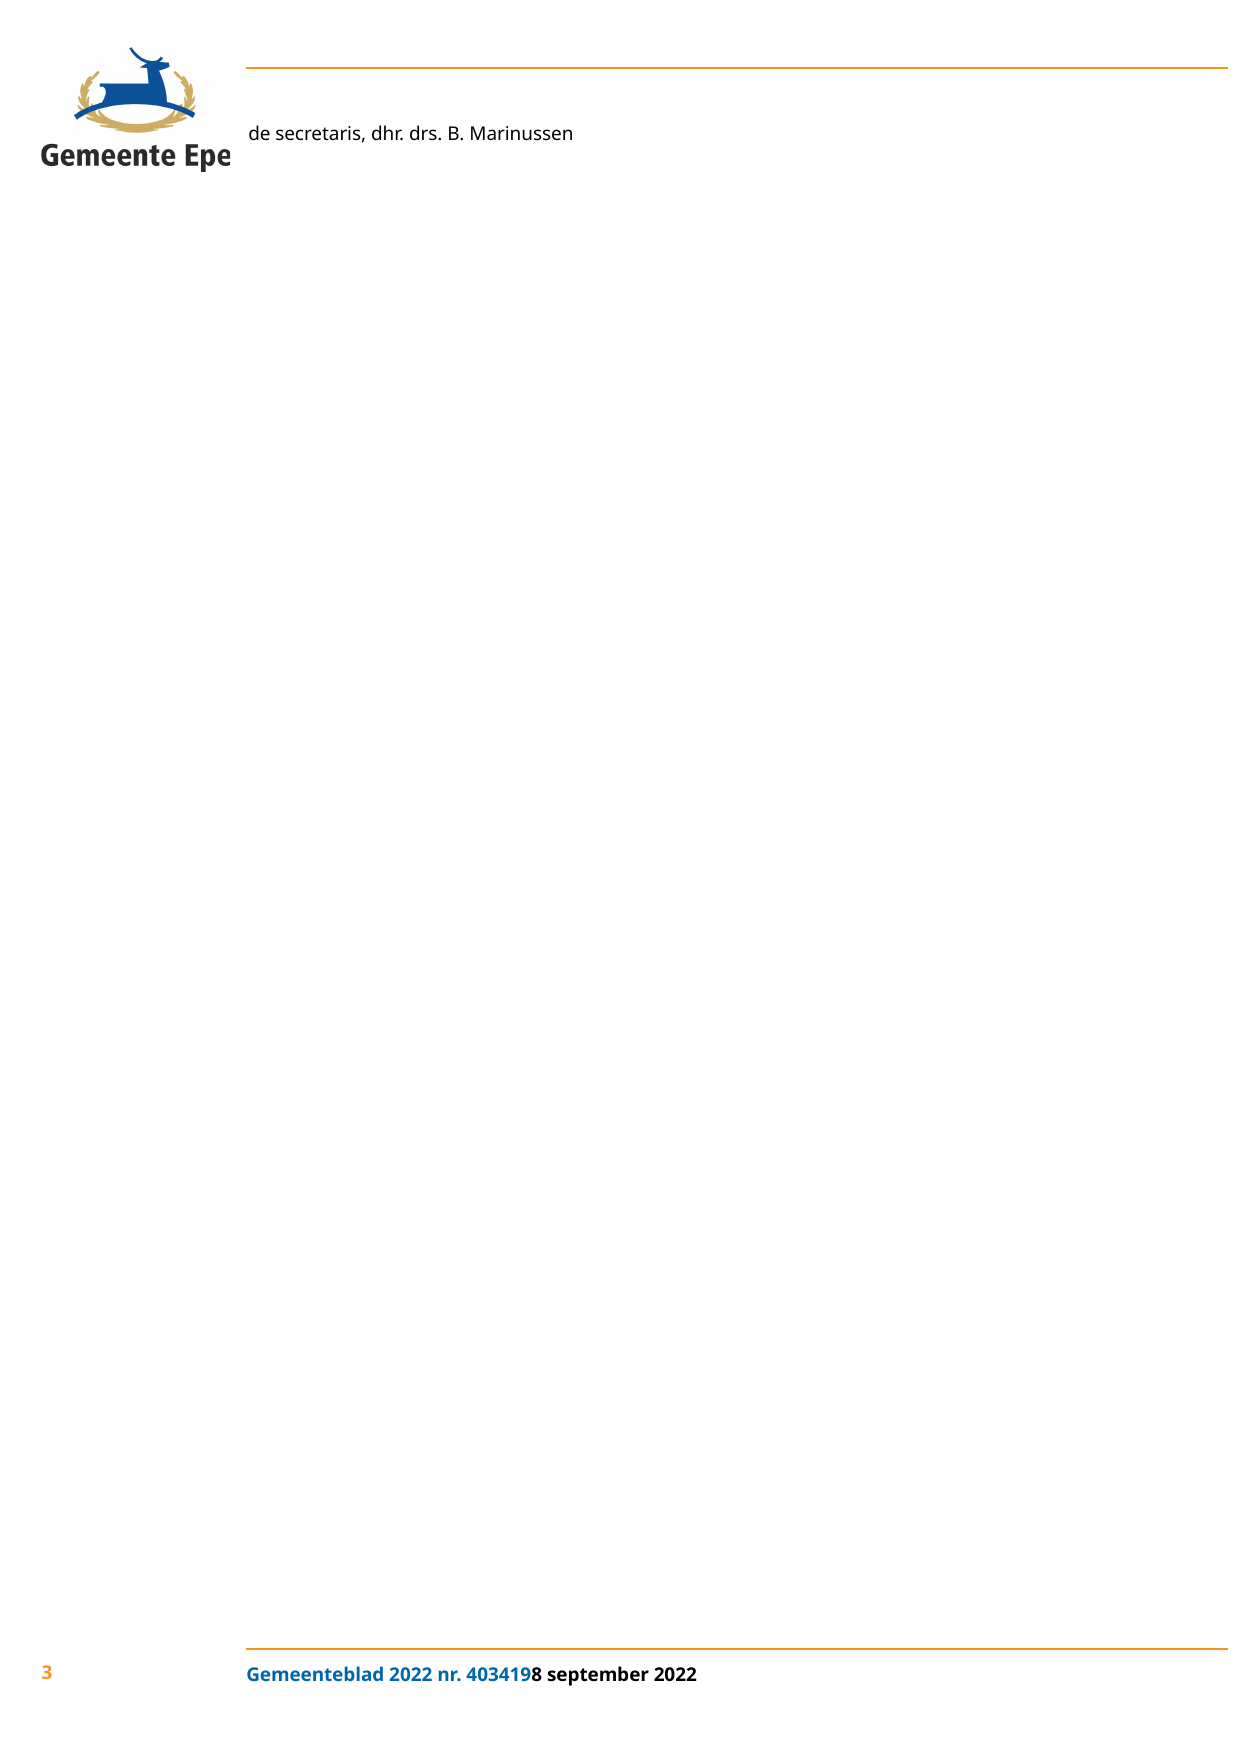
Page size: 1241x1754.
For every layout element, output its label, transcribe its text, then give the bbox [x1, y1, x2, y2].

text de secretaris, dhr. drs. B. Marinussen [248, 121, 1152, 146]
picture [41, 47, 231, 172]
